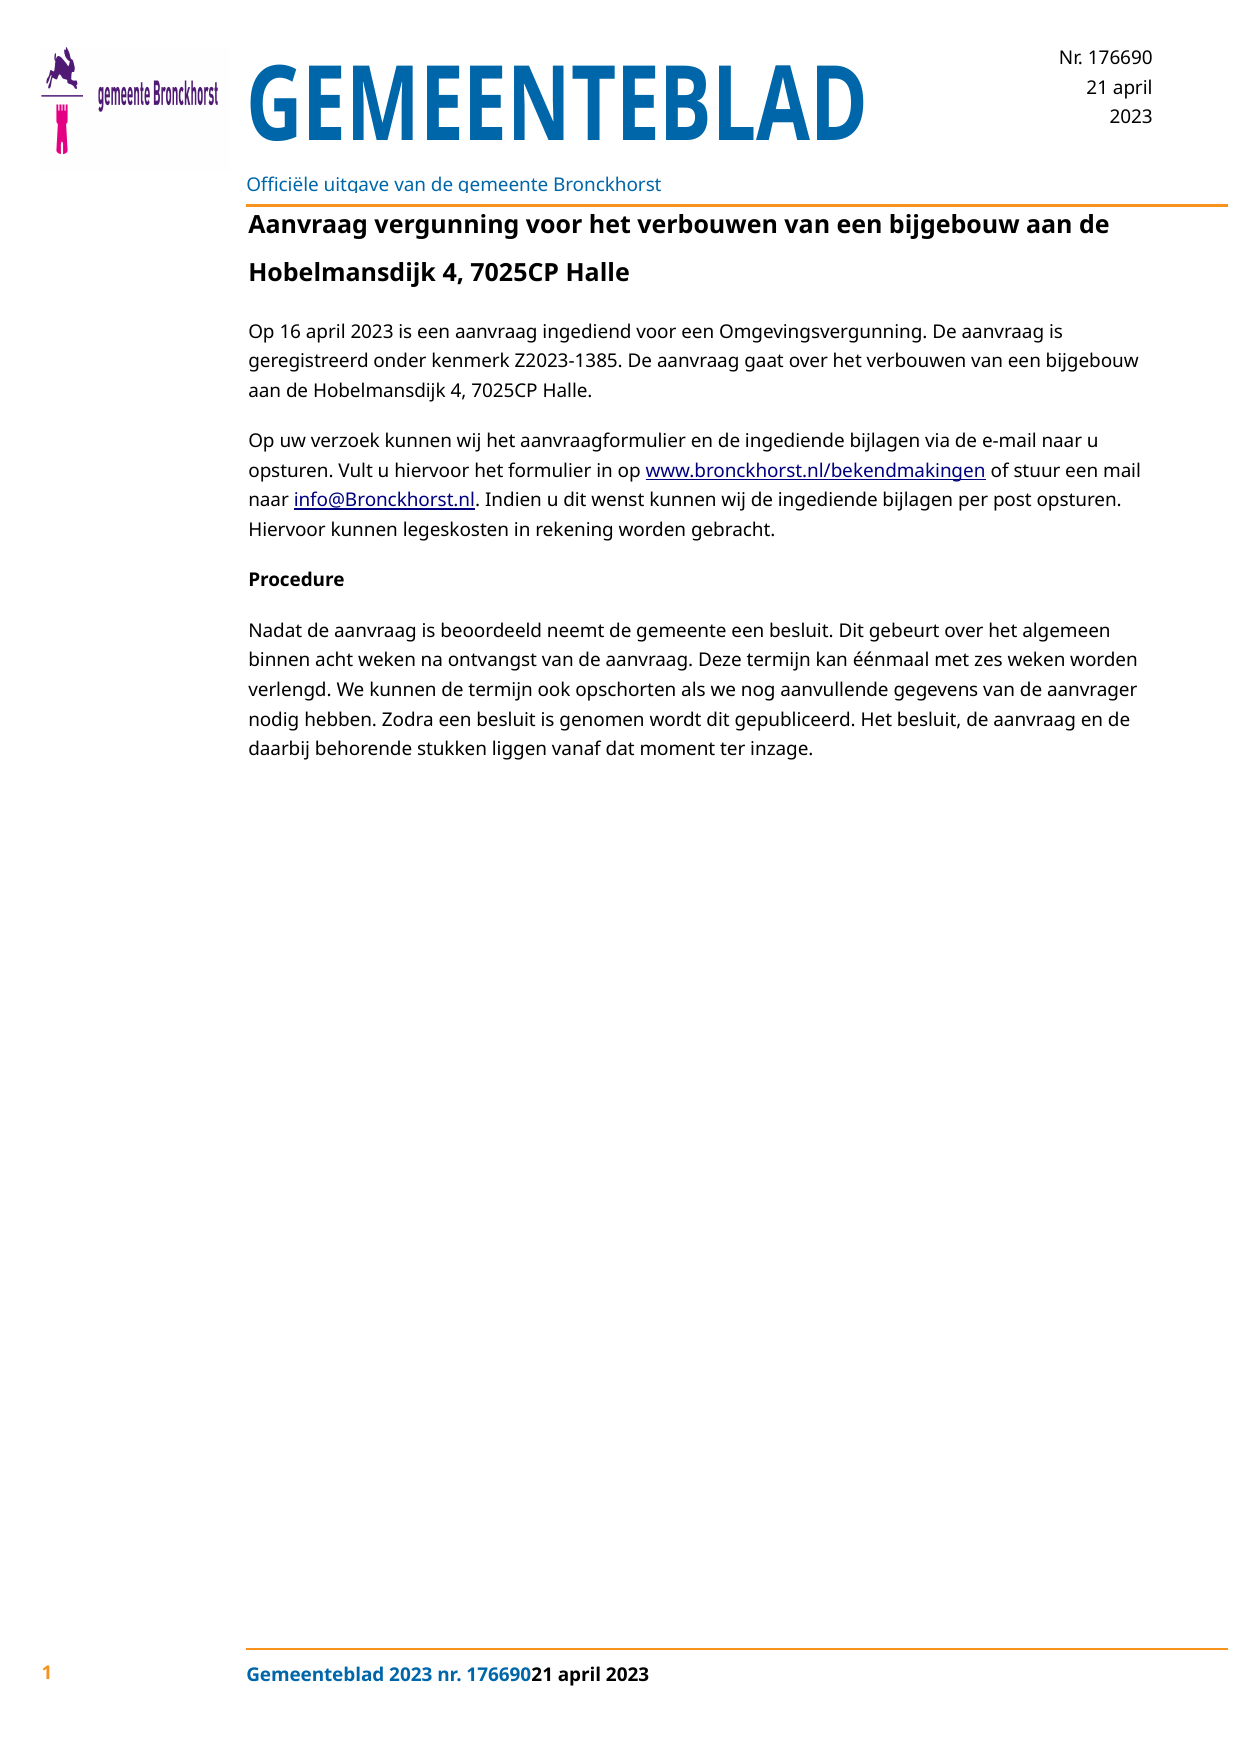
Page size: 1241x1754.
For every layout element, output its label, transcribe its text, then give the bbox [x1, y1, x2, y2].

text Op 16 april 2023 is een aanvraag ingediend voor een Omgevingsvergunning. De aanvraag is geregistreerd onder kenmerk Z2023-1385. De aanvraag gaat over het verbouwen van een bijgebouw aan de Hobelmansdijk 4, 7025CP Halle. [248, 318, 1152, 403]
text Aanvraag vergunning voor het verbouwen van een bijgebouw aan de Hobelmansdijk 4, 7025CP Halle [248, 207, 1152, 288]
text Nadat de aanvraag is beoordeeld neemt de gemeente een besluit. Dit gebeurt over het algemeen binnen acht weken na ontvangst van de aanvraag. Deze termijn kan éénmaal met zes weken worden verlengd. We kunnen de termijn ook opschorten als we nog aanvullende gegevens van de aanvrager nodig hebben. Zodra een besluit is genomen wordt dit gepubliceerd. Het besluit, de aanvraag en de daarbij behorende stukken liggen vanaf dat moment ter inzage. [248, 617, 1152, 761]
text Procedure [248, 567, 1152, 592]
text Op uw verzoek kunnen wij het aanvraagformulier en de ingediende bijlagen via de e-mail naar u opsturen. Vult u hiervoor het formulier in op www.bronckhorst.nl/bekendmakingen of stuur een mail naar info@Bronckhorst.nl. Indien u dit wenst kunnen wij de ingediende bijlagen per post opsturen. Hiervoor kunnen legeskosten in rekening worden gebracht. [248, 427, 1152, 542]
picture [41, 47, 231, 172]
